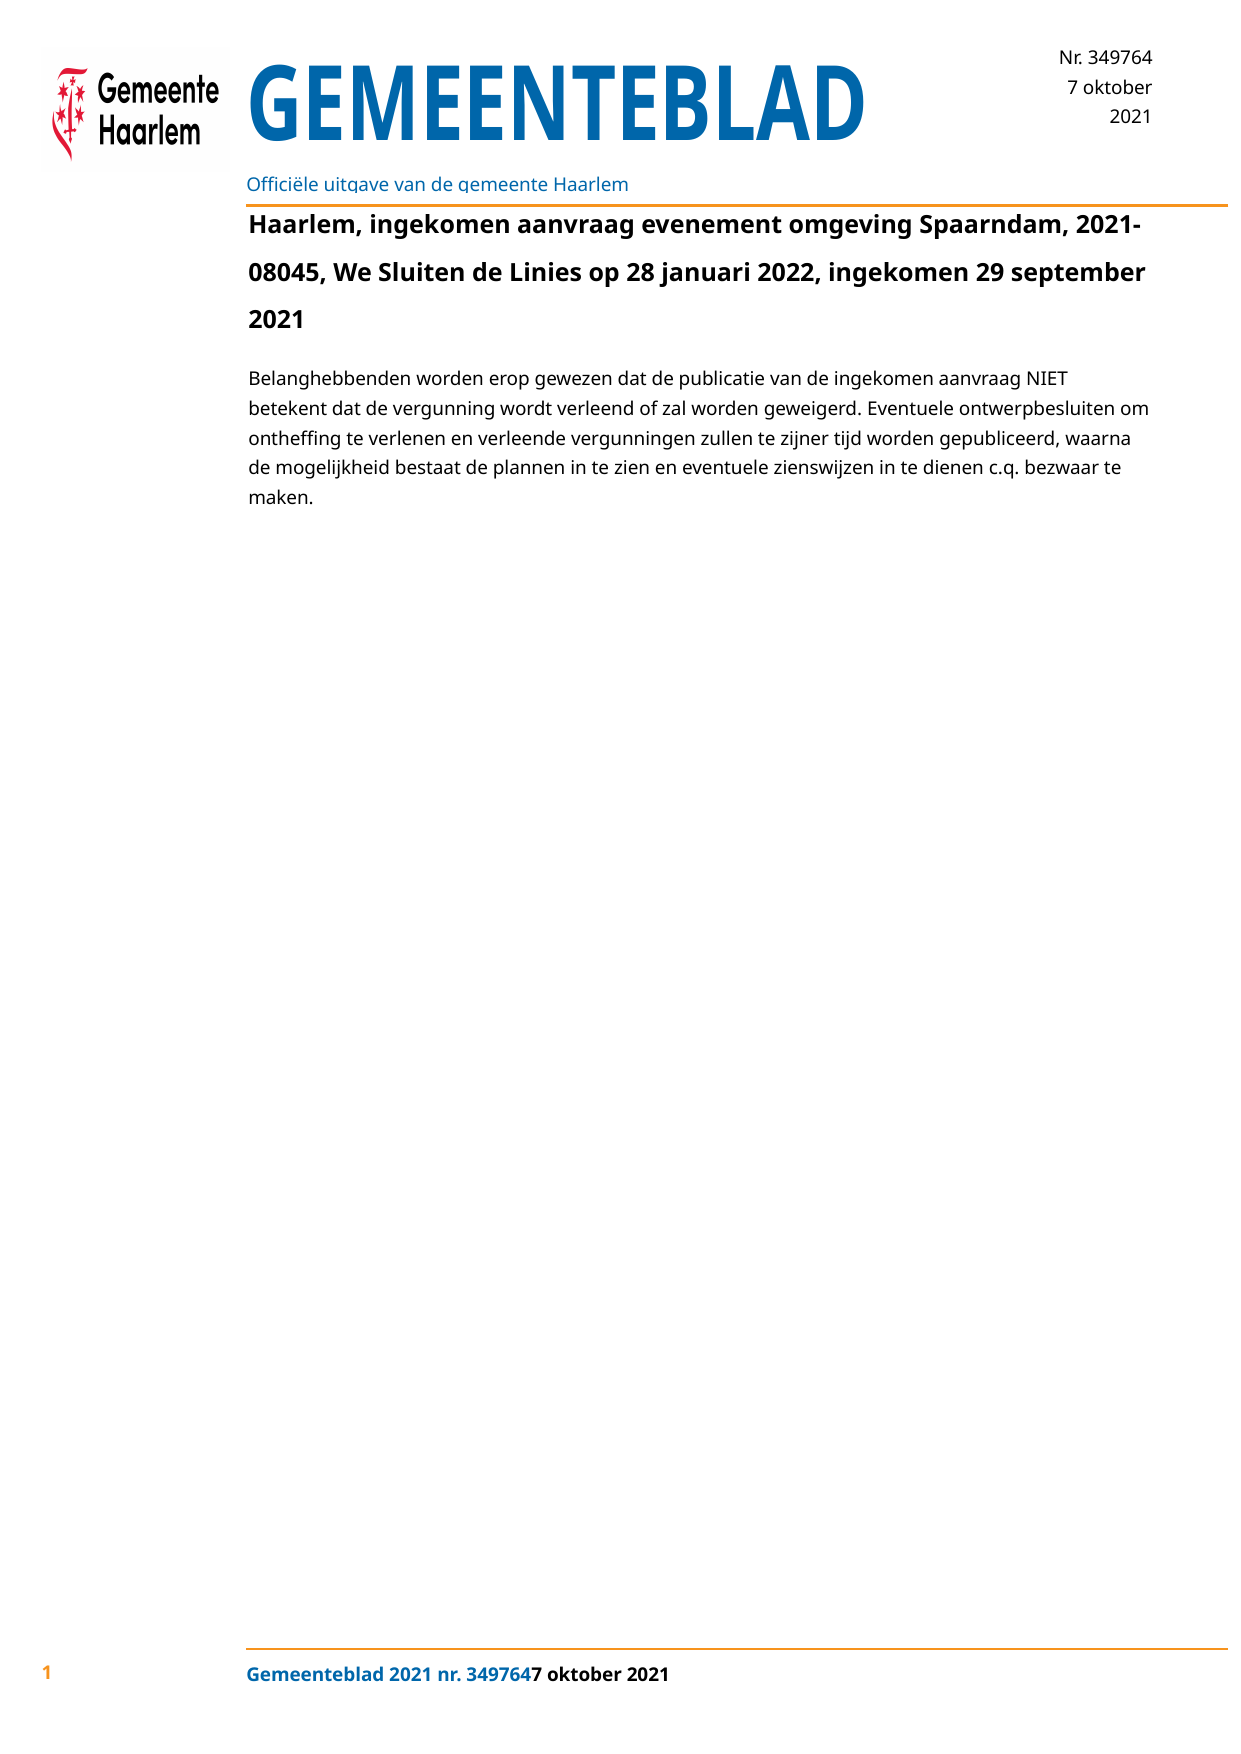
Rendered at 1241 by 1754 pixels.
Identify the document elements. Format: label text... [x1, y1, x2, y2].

text Haarlem, ingekomen aanvraag evenement omgeving Spaarndam, 2021-08045, We Sluiten de Linies op 28 januari 2022, ingekomen 29 september 2021 [248, 207, 1152, 336]
text Belanghebbenden worden erop gewezen dat de publicatie van de ingekomen aanvraag NIET betekent dat de vergunning wordt verleend of zal worden geweigerd. Eventuele ontwerpbesluiten om ontheffing te verlenen en verleende vergunningen zullen te zijner tijd worden gepubliceerd, waarna de mogelijkheid bestaat de plannen in te zien en eventuele zienswijzen in te dienen c.q. bezwaar te maken. [248, 366, 1152, 509]
picture [41, 47, 231, 172]
